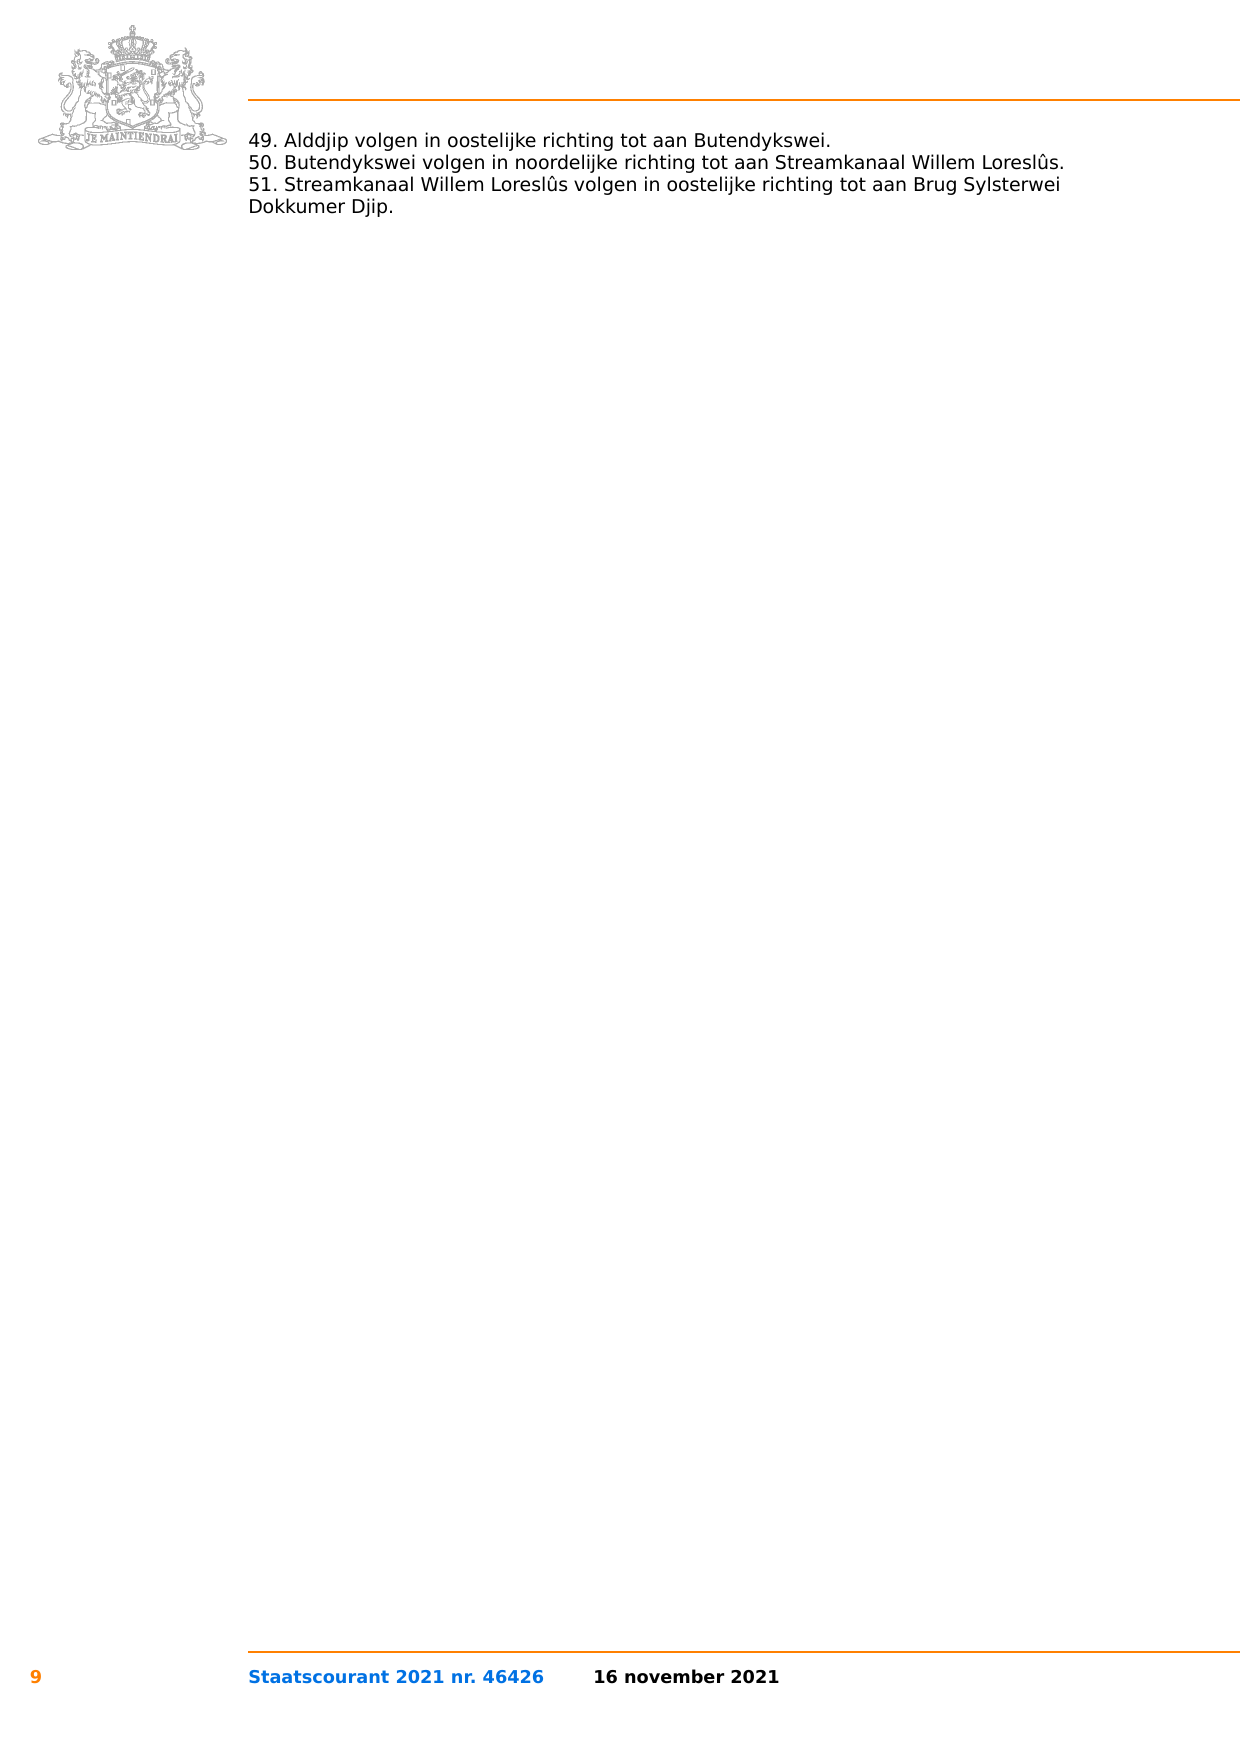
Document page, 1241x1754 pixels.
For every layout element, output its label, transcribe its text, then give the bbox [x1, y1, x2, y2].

picture [38, 25, 227, 150]
text 49. Alddjip volgen in oostelijke richting tot aan Butendykswei. [248, 130, 1163, 152]
text 50. Butendykswei volgen in noordelijke richting tot aan Streamkanaal Willem Loreslûs. [248, 152, 1163, 174]
text 51. Streamkanaal Willem Loreslûs volgen in oostelijke richting tot aan Brug Sylsterwei Dokkumer Djip. [248, 174, 1163, 218]
